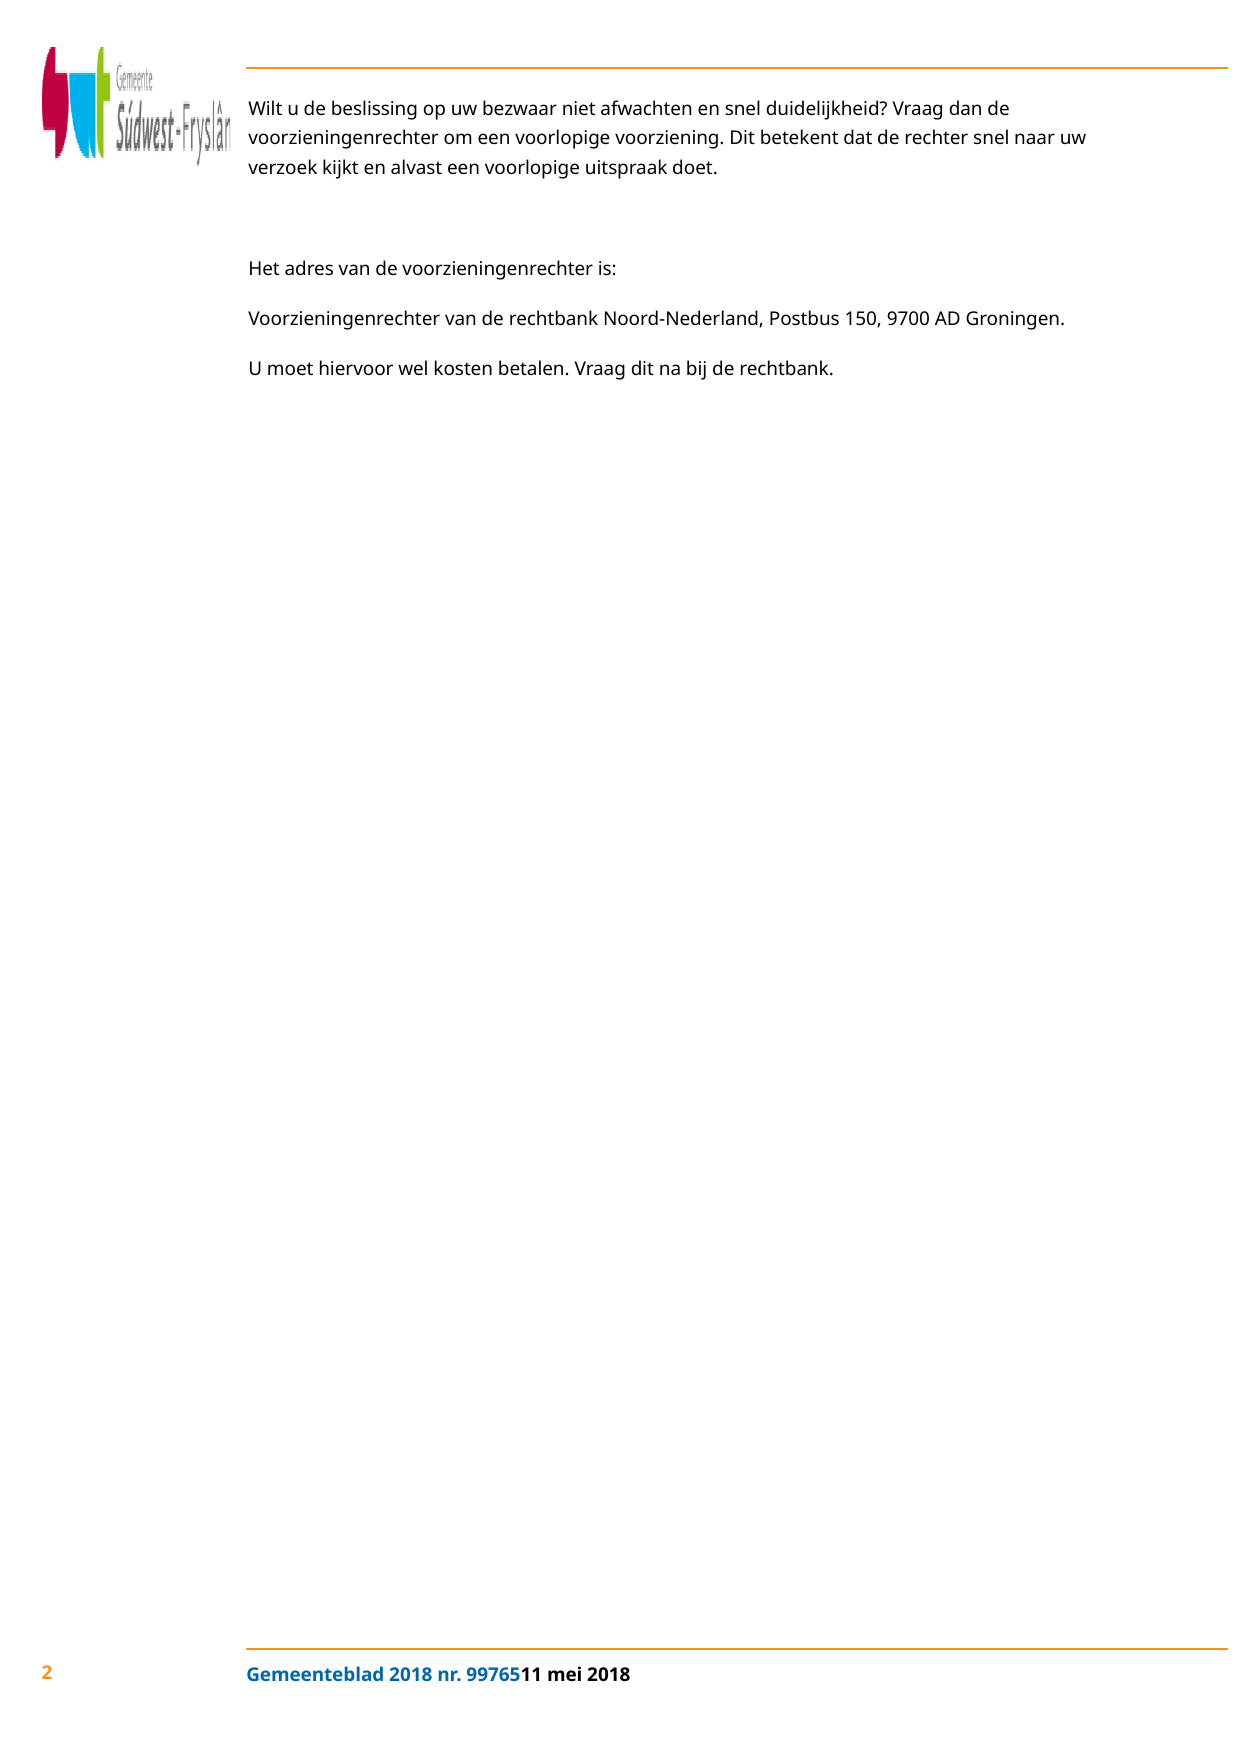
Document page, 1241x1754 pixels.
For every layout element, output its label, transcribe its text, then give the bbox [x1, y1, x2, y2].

text U moet hiervoor wel kosten betalen. Vraag dit na bij de rechtbank. [248, 356, 1152, 381]
text Wilt u de beslissing op uw bezwaar niet afwachten en snel duidelijkheid? Vraag dan de voorzieningenrechter om een voorlopige voorziening. Dit betekent dat de rechter snel naar uw verzoek kijkt en alvast een voorlopige uitspraak doet. [248, 95, 1152, 180]
text Het adres van de voorzieningenrechter is: [248, 255, 1152, 281]
text Voorzieningenrechter van de rechtbank Noord-Nederland, Postbus 150, 9700 AD Groningen. [248, 305, 1152, 331]
picture [41, 47, 231, 172]
